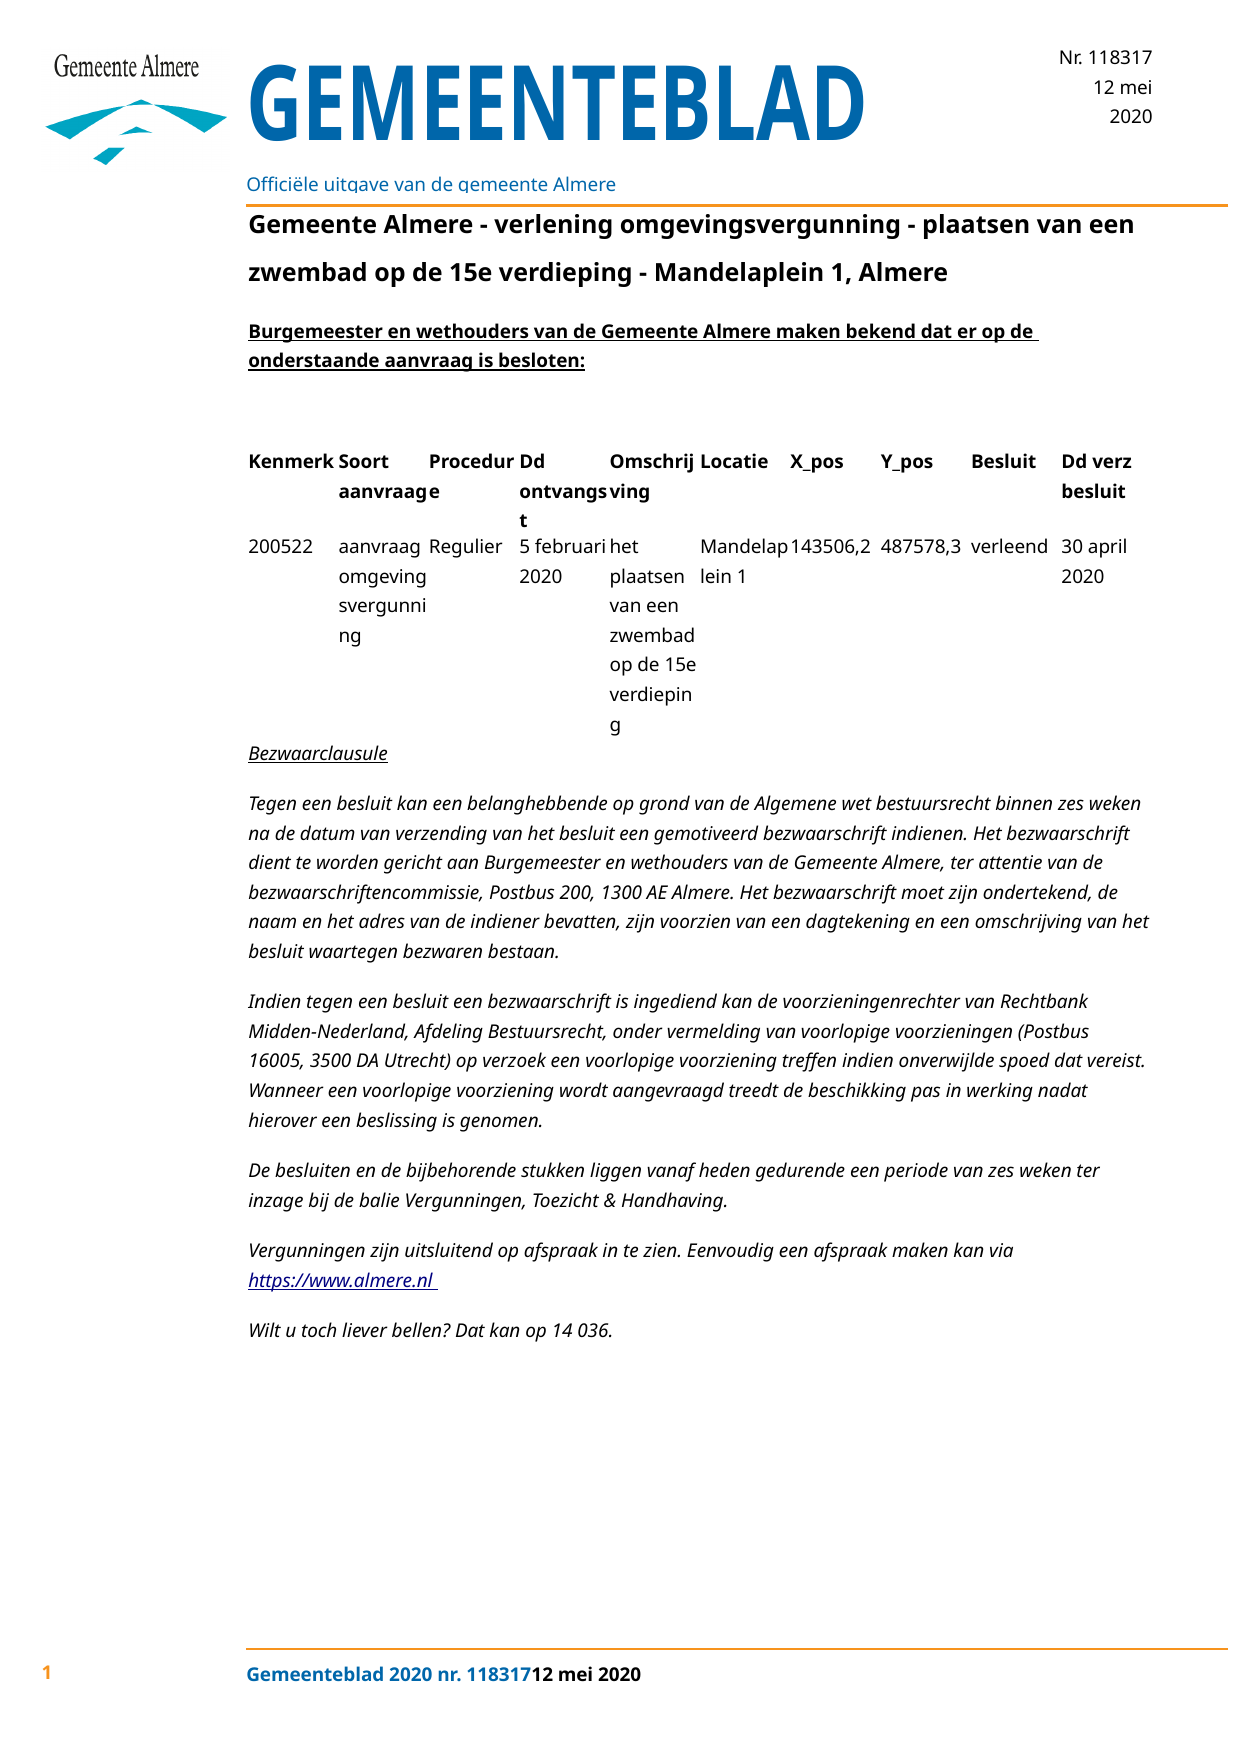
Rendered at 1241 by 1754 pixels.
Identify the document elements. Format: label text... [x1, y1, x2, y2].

text Gemeente Almere - verlening omgevingsvergunning - plaatsen van een zwembad op de 15e verdieping - Mandelaplein 1, Almere [248, 207, 1152, 288]
text Bezwaarclausule [248, 740, 1152, 766]
text Wilt u toch liever bellen? Dat kan op 14 036. [248, 1317, 1152, 1343]
table_header Dd ontvangst [519, 449, 609, 533]
table_header Kenmerk [248, 449, 338, 533]
table_header X_pos [790, 449, 881, 533]
table_cell 30 april 2020 [1061, 533, 1152, 737]
table_header Dd verz besluit [1061, 449, 1152, 533]
table_header Y_pos [881, 449, 971, 533]
text De besluiten en de bijbehorende stukken liggen vanaf heden gedurende een periode van zes weken ter inzage bij de balie Vergunningen, Toezicht & Handhaving. [248, 1157, 1152, 1213]
text Vergunningen zijn uitsluitend op afspraak in te zien. Eenvoudig een afspraak maken kan via https://www.almere.nl [248, 1237, 1152, 1293]
table_header Omschrijving [609, 449, 700, 533]
text Burgemeester en wethouders van de Gemeente Almere maken bekend dat er op de onderstaande aanvraag is besloten: [248, 318, 1152, 373]
text Indien tegen een besluit een bezwaarschrift is ingediend kan de voorzieningenrechter van Rechtbank Midden-Nederland, Afdeling Bestuursrecht, onder vermelding van voorlopige voorzieningen (Postbus 16005, 3500 DA Utrecht) op verzoek een voorlopige voorziening treffen indien onverwijlde spoed dat vereist. Wanneer een voorlopige voorziening wordt aangevraagd treedt de beschikking pas in werking nadat hierover een beslissing is genomen. [248, 988, 1152, 1133]
table_header Besluit [971, 449, 1061, 533]
picture [41, 47, 231, 172]
table_cell 200522 [248, 533, 338, 737]
table_header Locatie [700, 449, 790, 533]
table_header Procedure [429, 449, 519, 533]
table_header Soort aanvraag [338, 449, 429, 533]
table_cell 143506,2 [790, 533, 881, 737]
table_cell Mandelaplein 1 [700, 533, 790, 737]
table_cell aanvraag omgevingsvergunning [338, 533, 429, 737]
text Tegen een besluit kan een belanghebbende op grond van de Algemene wet bestuursrecht binnen zes weken na de datum van verzending van het besluit een gemotiveerd bezwaarschrift indienen. Het bezwaarschrift dient te worden gericht aan Burgemeester en wethouders van de Gemeente Almere, ter attentie van de bezwaarschriftencommissie, Postbus 200, 1300 AE Almere. Het bezwaarschrift moet zijn ondertekend, de naam en het adres van de indiener bevatten, zijn voorzien van een dagtekening en een omschrijving van het besluit waartegen bezwaren bestaan. [248, 790, 1152, 964]
table_cell 5 februari 2020 [519, 533, 609, 737]
table_cell het plaatsen van een zwembad op de 15e verdieping [609, 533, 700, 737]
table_cell Regulier [429, 533, 519, 737]
table_cell verleend [971, 533, 1061, 737]
table_cell 487578,3 [881, 533, 971, 737]
